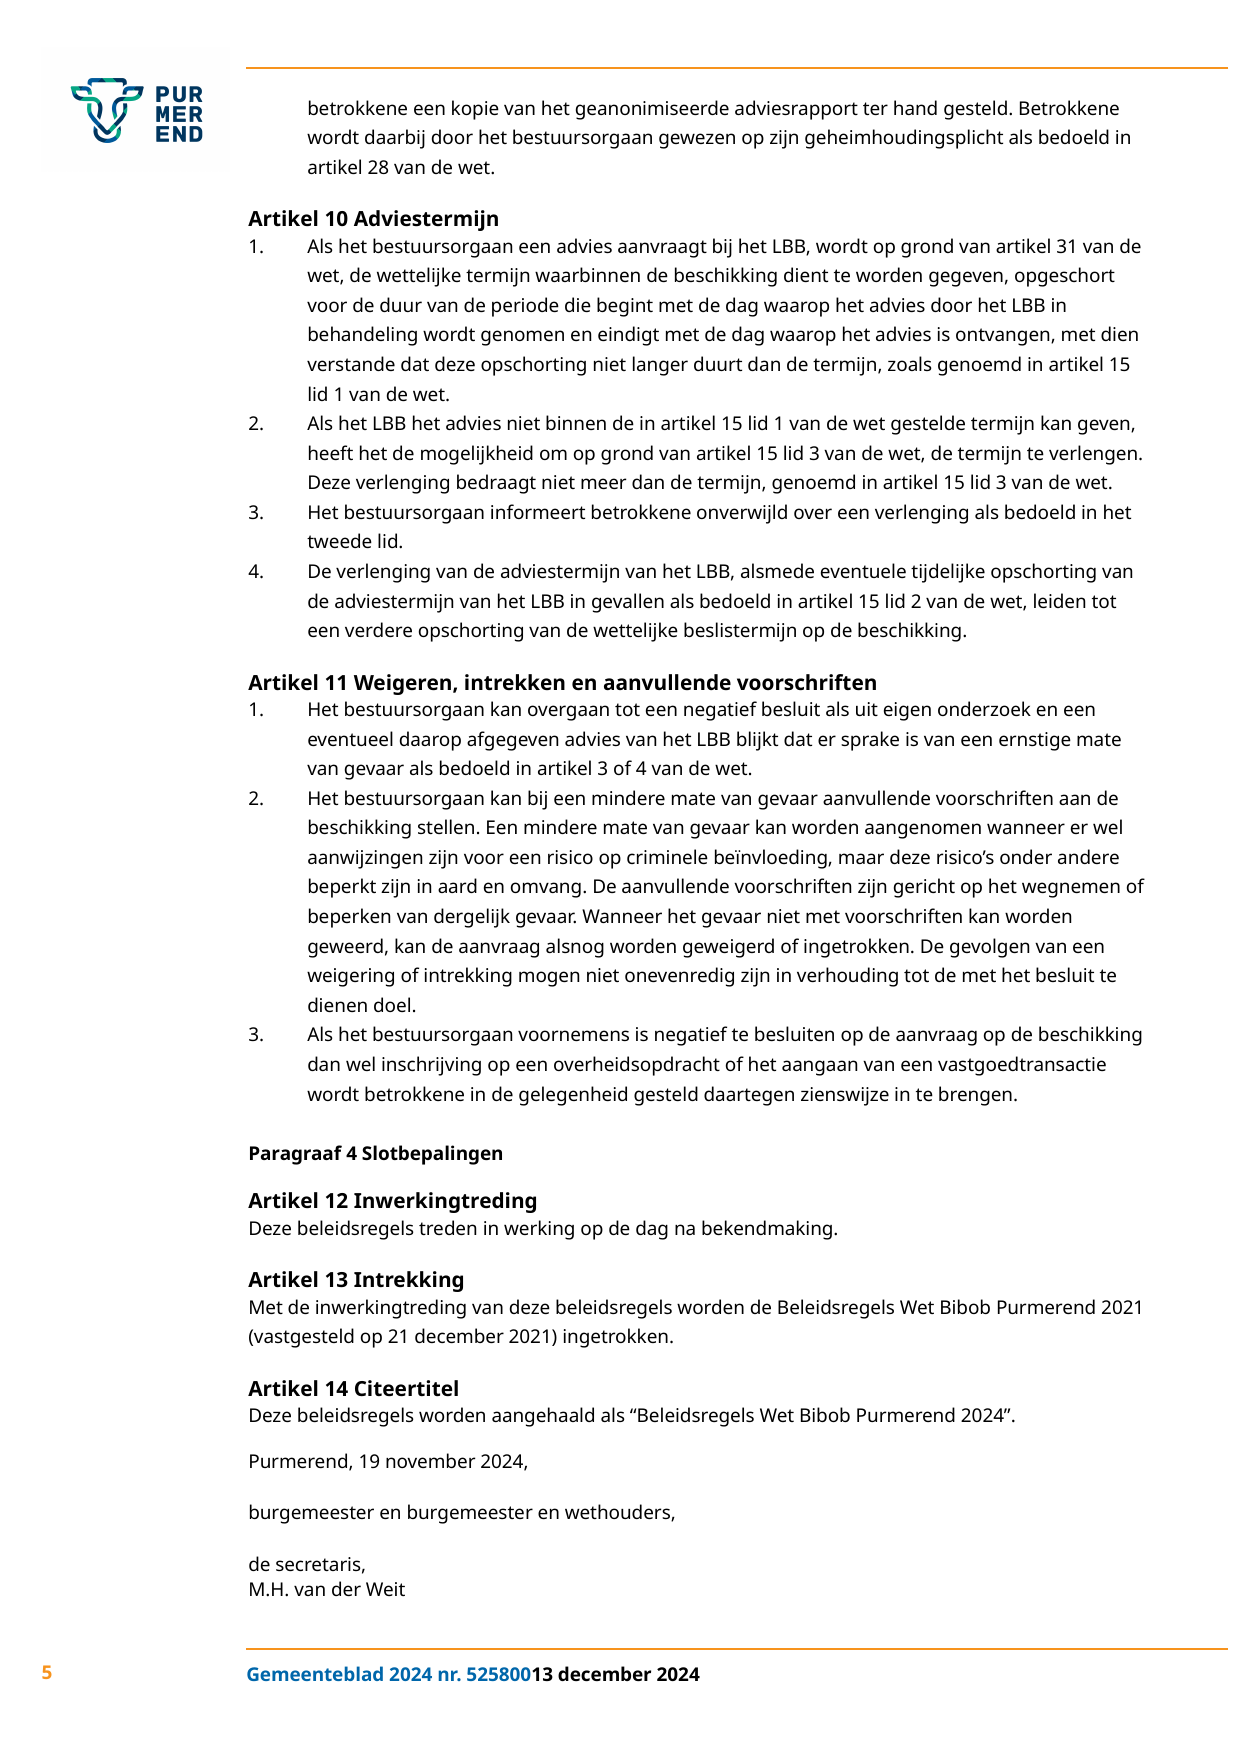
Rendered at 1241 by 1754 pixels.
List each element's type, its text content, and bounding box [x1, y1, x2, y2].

list Het bestuursorgaan informeert betrokkene onverwijld over een verlenging als bedoeld in het tweede lid. [248, 499, 1152, 554]
text Artikel 14 Citeertitel [248, 1374, 1152, 1402]
list Als het LBB het advies niet binnen de in artikel 15 lid 1 van de wet gestelde termijn kan geven, heeft het de mogelijkheid om op grond van artikel 15 lid 3 van de wet, de termijn te verlengen. Deze verlenging bedraagt niet meer dan de termijn, genoemd in artikel 15 lid 3 van de wet. [248, 410, 1152, 495]
list Als het bestuursorgaan voornemens is negatief te besluiten op de aanvraag op de beschikking dan wel inschrijving op een overheidsopdracht of het aangaan van een vastgoedtransactie wordt betrokkene in de gelegenheid gesteld daartegen zienswijze in te brengen. [248, 1022, 1152, 1107]
list Het bestuursorgaan kan bij een mindere mate van gevaar aanvullende voorschriften aan de beschikking stellen. Een mindere mate van gevaar kan worden aangenomen wanneer er wel aanwijzingen zijn voor een risico op criminele beïnvloeding, maar deze risico’s onder andere beperkt zijn in aard en omvang. De aanvullende voorschriften zijn gericht op het wegnemen of beperken van dergelijk gevaar. Wanneer het gevaar niet met voorschriften kan worden geweerd, kan de aanvraag alsnog worden geweigerd of ingetrokken. De gevolgen van een weigering of intrekking mogen niet onevenredig zijn in verhouding tot de met het besluit te dienen doel. [248, 785, 1152, 1018]
list Als het bestuursorgaan een advies aanvraagt bij het LBB, wordt op grond van artikel 31 van de wet, de wettelijke termijn waarbinnen de beschikking dient te worden gegeven, opgeschort voor de duur van de periode die begint met de dag waarop het advies door het LBB in behandeling wordt genomen en eindigt met de dag waarop het advies is ontvangen, met dien verstande dat deze opschorting niet langer duurt dan de termijn, zoals genoemd in artikel 15 lid 1 van de wet. [248, 233, 1152, 406]
text Artikel 11 Weigeren, intrekken en aanvullende voorschriften [248, 668, 1152, 696]
text de secretaris, [248, 1551, 1152, 1577]
text Deze beleidsregels worden aangehaald als “Beleidsregels Wet Bibob Purmerend 2024”. [248, 1402, 1152, 1428]
list Het bestuursorgaan kan overgaan tot een negatief besluit als uit eigen onderzoek en een eventueel daarop afgegeven advies van het LBB blijkt dat er sprake is van een ernstige mate van gevaar als bedoeld in artikel 3 of 4 van de wet. [248, 696, 1152, 781]
picture [41, 47, 231, 172]
text Artikel 10 Adviestermijn [248, 204, 1152, 233]
list betrokkene een kopie van het geanonimiseerde adviesrapport ter hand gesteld. Betrokkene wordt daarbij door het bestuursorgaan gewezen op zijn geheimhoudingsplicht als bedoeld in artikel 28 van de wet. [248, 95, 1152, 180]
text Artikel 13 Intrekking [248, 1265, 1152, 1294]
text Artikel 12 Inwerkingtreding [248, 1187, 1152, 1215]
text Paragraaf 4 Slotbepalingen [248, 1140, 1152, 1166]
text Met de inwerkingtreding van deze beleidsregels worden de Beleidsregels Wet Bibob Purmerend 2021 (vastgesteld op 21 december 2021) ingetrokken. [248, 1294, 1152, 1349]
text Deze beleidsregels treden in werking op de dag na bekendmaking. [248, 1215, 1152, 1241]
list De verlenging van de adviestermijn van het LBB, alsmede eventuele tijdelijke opschorting van de adviestermijn van het LBB in gevallen als bedoeld in artikel 15 lid 2 van de wet, leiden tot een verdere opschorting van de wettelijke beslistermijn op de beschikking. [248, 558, 1152, 643]
text M.H. van der Weit [248, 1577, 1152, 1602]
text Purmerend, 19 november 2024, [248, 1448, 1152, 1474]
text burgemeester en burgemeester en wethouders, [248, 1499, 1152, 1525]
